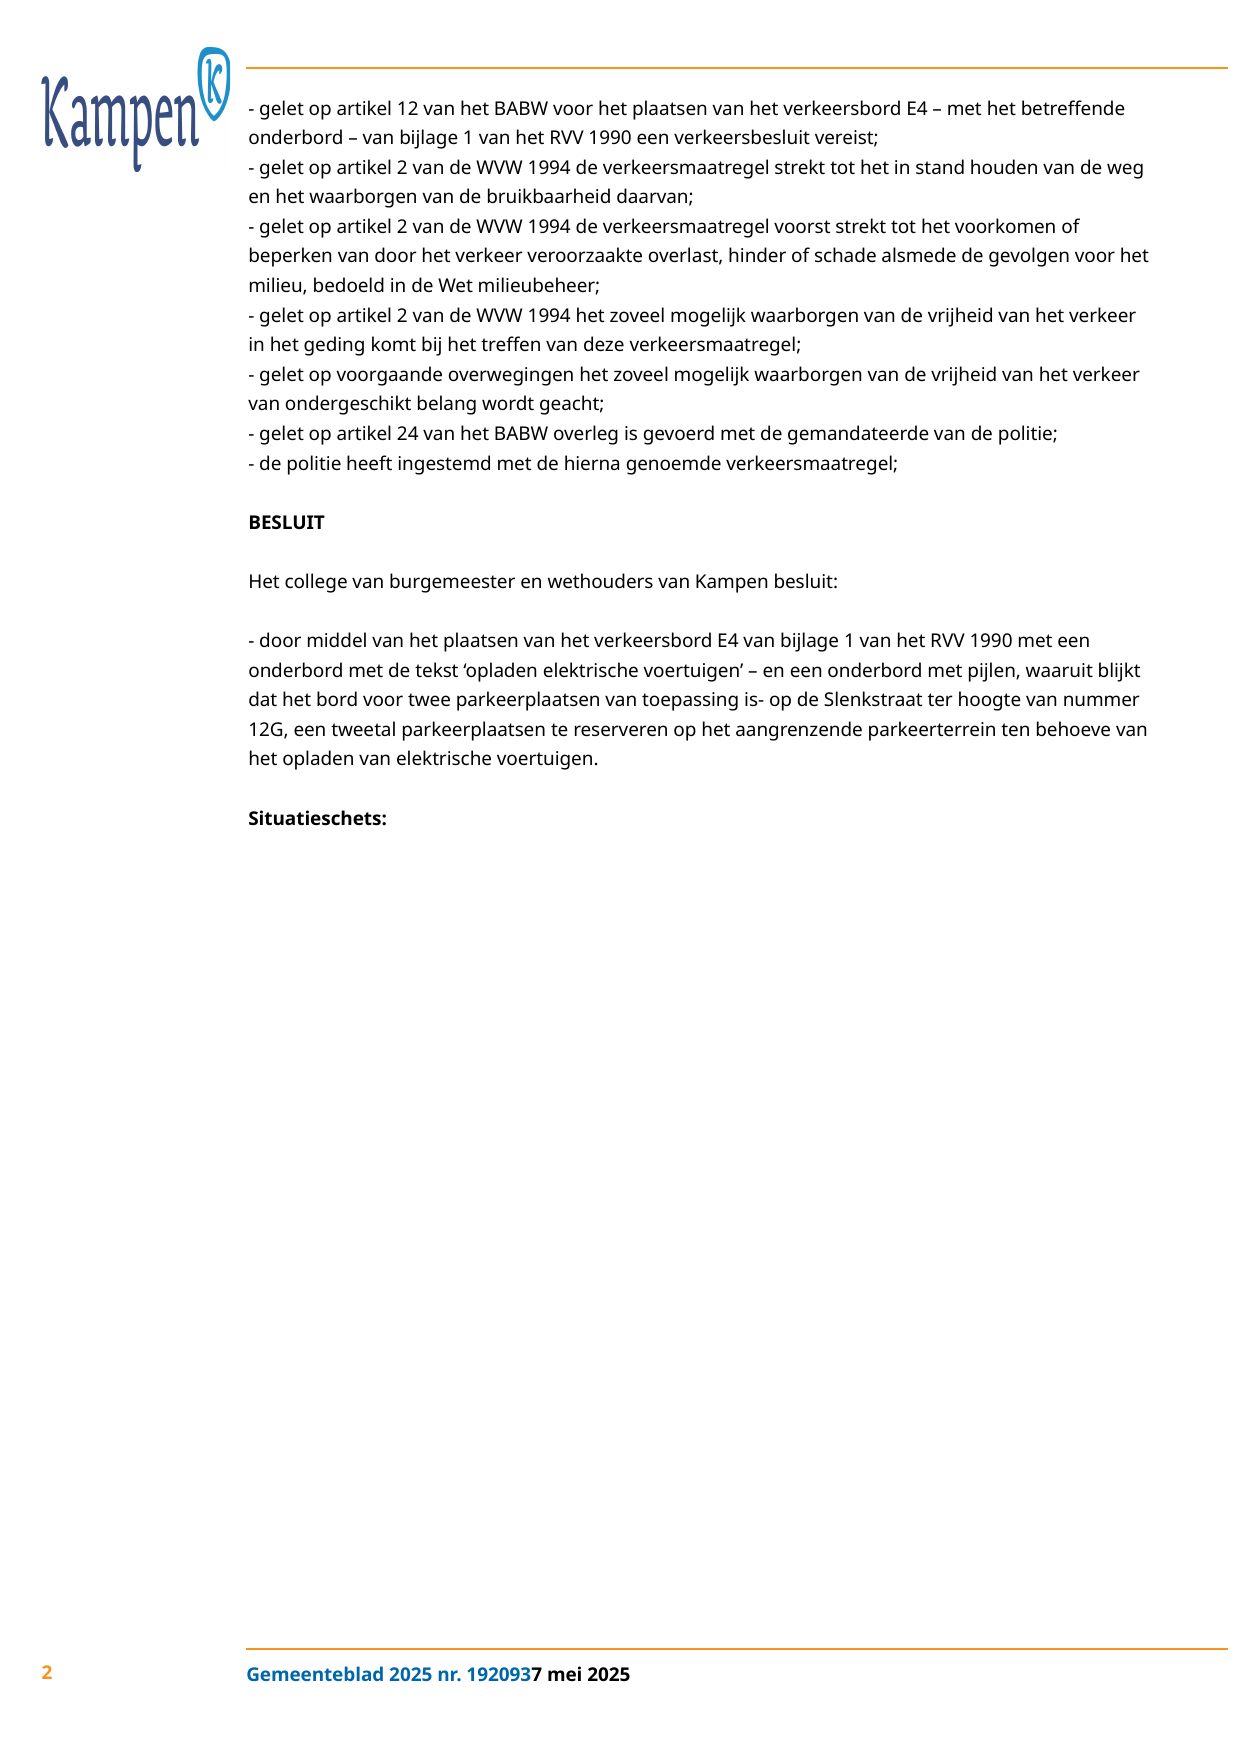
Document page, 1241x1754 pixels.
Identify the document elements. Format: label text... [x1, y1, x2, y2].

text - gelet op artikel 2 van de WVW 1994 het zoveel mogelijk waarborgen van de vrijheid van het verkeer in het geding komt bij het treffen van deze verkeersmaatregel; [248, 302, 1152, 357]
text Situatieschets: [248, 805, 1152, 831]
picture [41, 47, 231, 172]
text - gelet op voorgaande overwegingen het zoveel mogelijk waarborgen van de vrijheid van het verkeer van ondergeschikt belang wordt geacht; [248, 361, 1152, 416]
text - gelet op artikel 2 van de WVW 1994 de verkeersmaatregel voorst strekt tot het voorkomen of beperken van door het verkeer veroorzaakte overlast, hinder of schade alsmede de gevolgen voor het milieu, bedoeld in de Wet milieubeheer; [248, 213, 1152, 298]
text BESLUIT [248, 509, 1152, 535]
text - gelet op artikel 24 van het BABW overleg is gevoerd met de gemandateerde van de politie; [248, 420, 1152, 446]
text - door middel van het plaatsen van het verkeersbord E4 van bijlage 1 van het RVV 1990 met een onderbord met de tekst ‘opladen elektrische voertuigen’ – en een onderbord met pijlen, waaruit blijkt dat het bord voor twee parkeerplaatsen van toepassing is- op de Slenkstraat ter hoogte van nummer 12G, een tweetal parkeerplaatsen te reserveren op het aangrenzende parkeerterrein ten behoeve van het opladen van elektrische voertuigen. [248, 627, 1152, 771]
text - gelet op artikel 12 van het BABW voor het plaatsen van het verkeersbord E4 – met het betreffende onderbord – van bijlage 1 van het RVV 1990 een verkeersbesluit vereist; [248, 95, 1152, 150]
text - gelet op artikel 2 van de WVW 1994 de verkeersmaatregel strekt tot het in stand houden van de weg en het waarborgen van de bruikbaarheid daarvan; [248, 154, 1152, 209]
text Het college van burgemeester en wethouders van Kampen besluit: [248, 568, 1152, 594]
text - de politie heeft ingestemd met de hierna genoemde verkeersmaatregel; [248, 450, 1152, 476]
